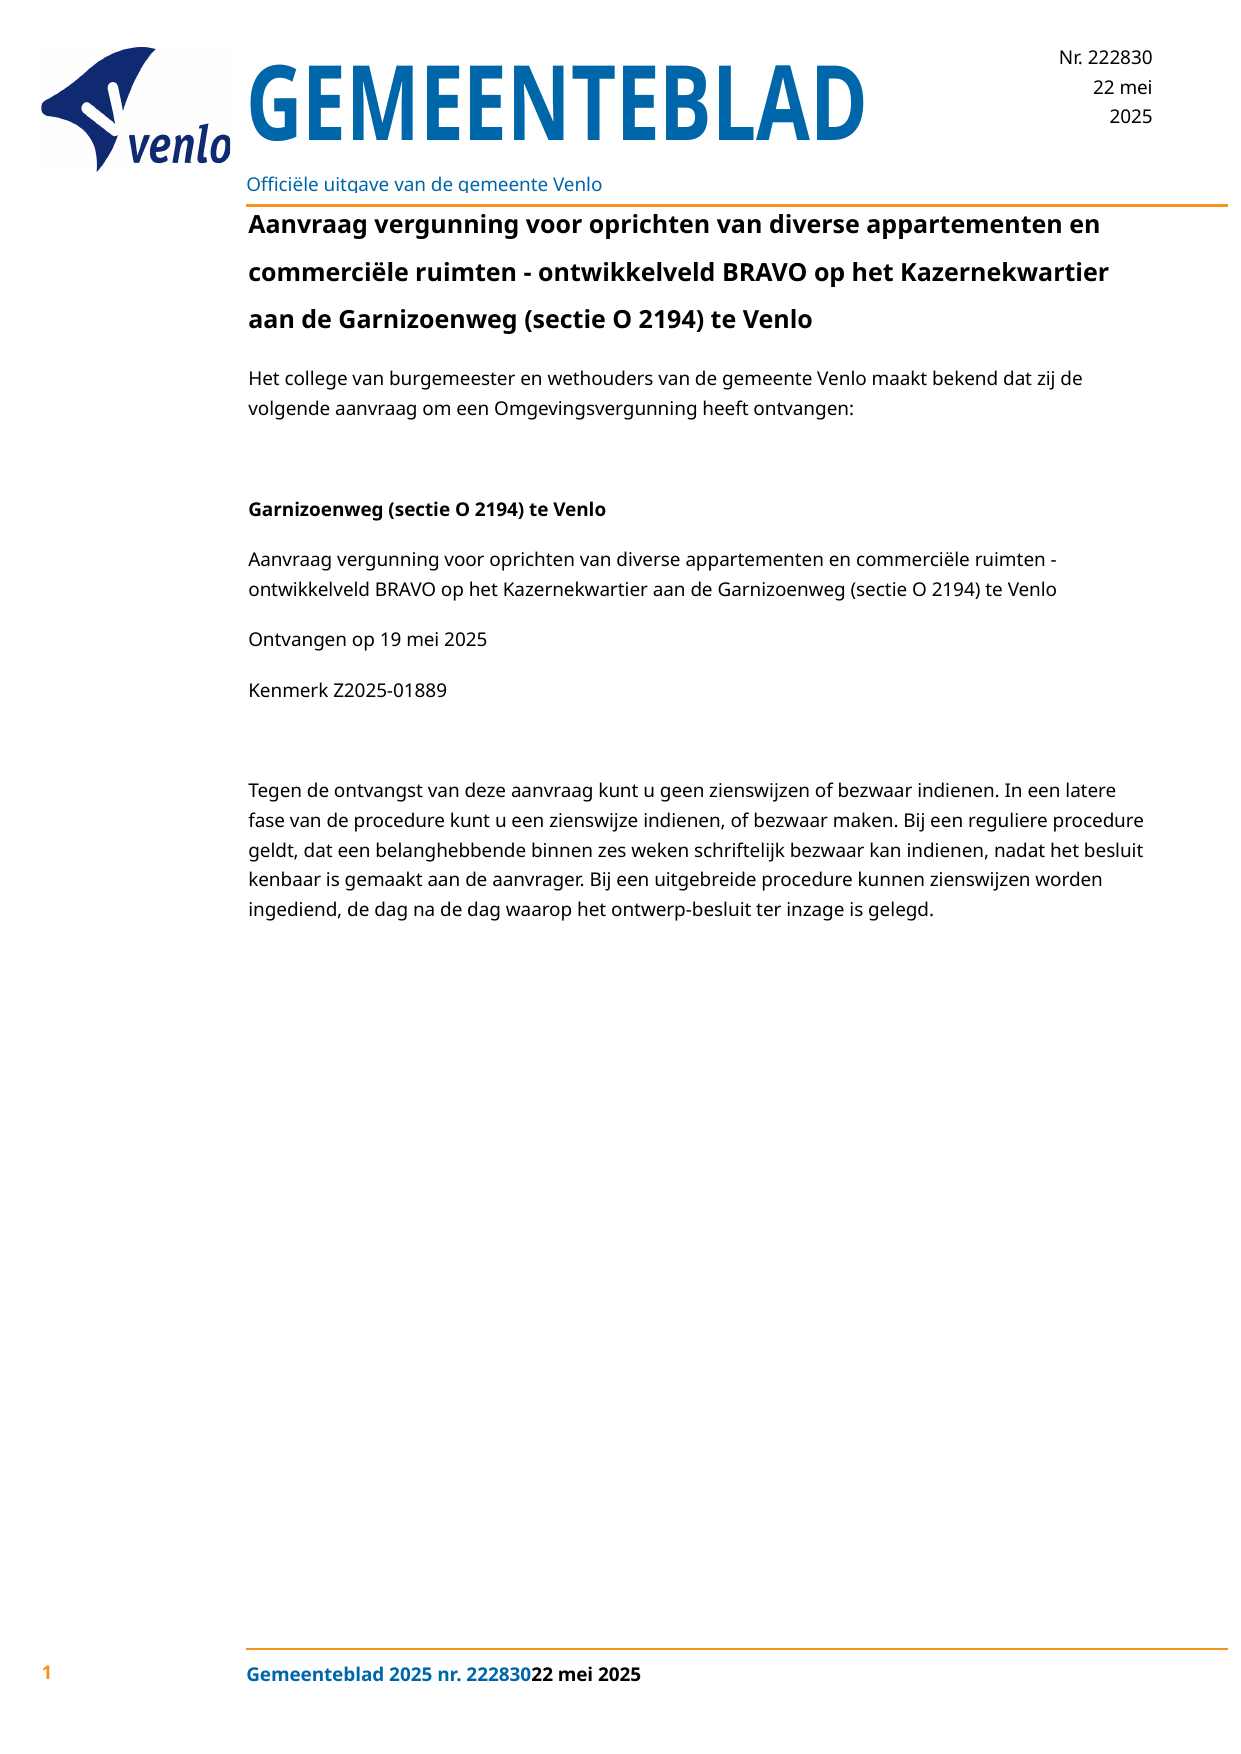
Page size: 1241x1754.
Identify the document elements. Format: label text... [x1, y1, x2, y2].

picture [41, 47, 231, 172]
text Het college van burgemeester en wethouders van de gemeente Venlo maakt bekend dat zij de volgende aanvraag om een Omgevingsvergunning heeft ontvangen: [248, 366, 1152, 421]
text Kenmerk Z2025-01889 [248, 677, 1152, 702]
text Garnizoenweg (sectie O 2194) te Venlo [248, 496, 1152, 522]
text Aanvraag vergunning voor oprichten van diverse appartementen en commerciële ruimten - ontwikkelveld BRAVO op het Kazernekwartier aan de Garnizoenweg (sectie O 2194) te Venlo [248, 207, 1152, 336]
text Aanvraag vergunning voor oprichten van diverse appartementen en commerciële ruimten - ontwikkelveld BRAVO op het Kazernekwartier aan de Garnizoenweg (sectie O 2194) te Venlo [248, 546, 1152, 602]
text Tegen de ontvangst van deze aanvraag kunt u geen zienswijzen of bezwaar indienen. In een latere fase van de procedure kunt u een zienswijze indienen, of bezwaar maken. Bij een reguliere procedure geldt, dat een belanghebbende binnen zes weken schriftelijk bezwaar kan indienen, nadat het besluit kenbaar is gemaakt aan de aanvrager. Bij een uitgebreide procedure kunnen zienswijzen worden ingediend, de dag na de dag waarop het ontwerp-besluit ter inzage is gelegd. [248, 778, 1152, 922]
text Ontvangen op 19 mei 2025 [248, 626, 1152, 652]
